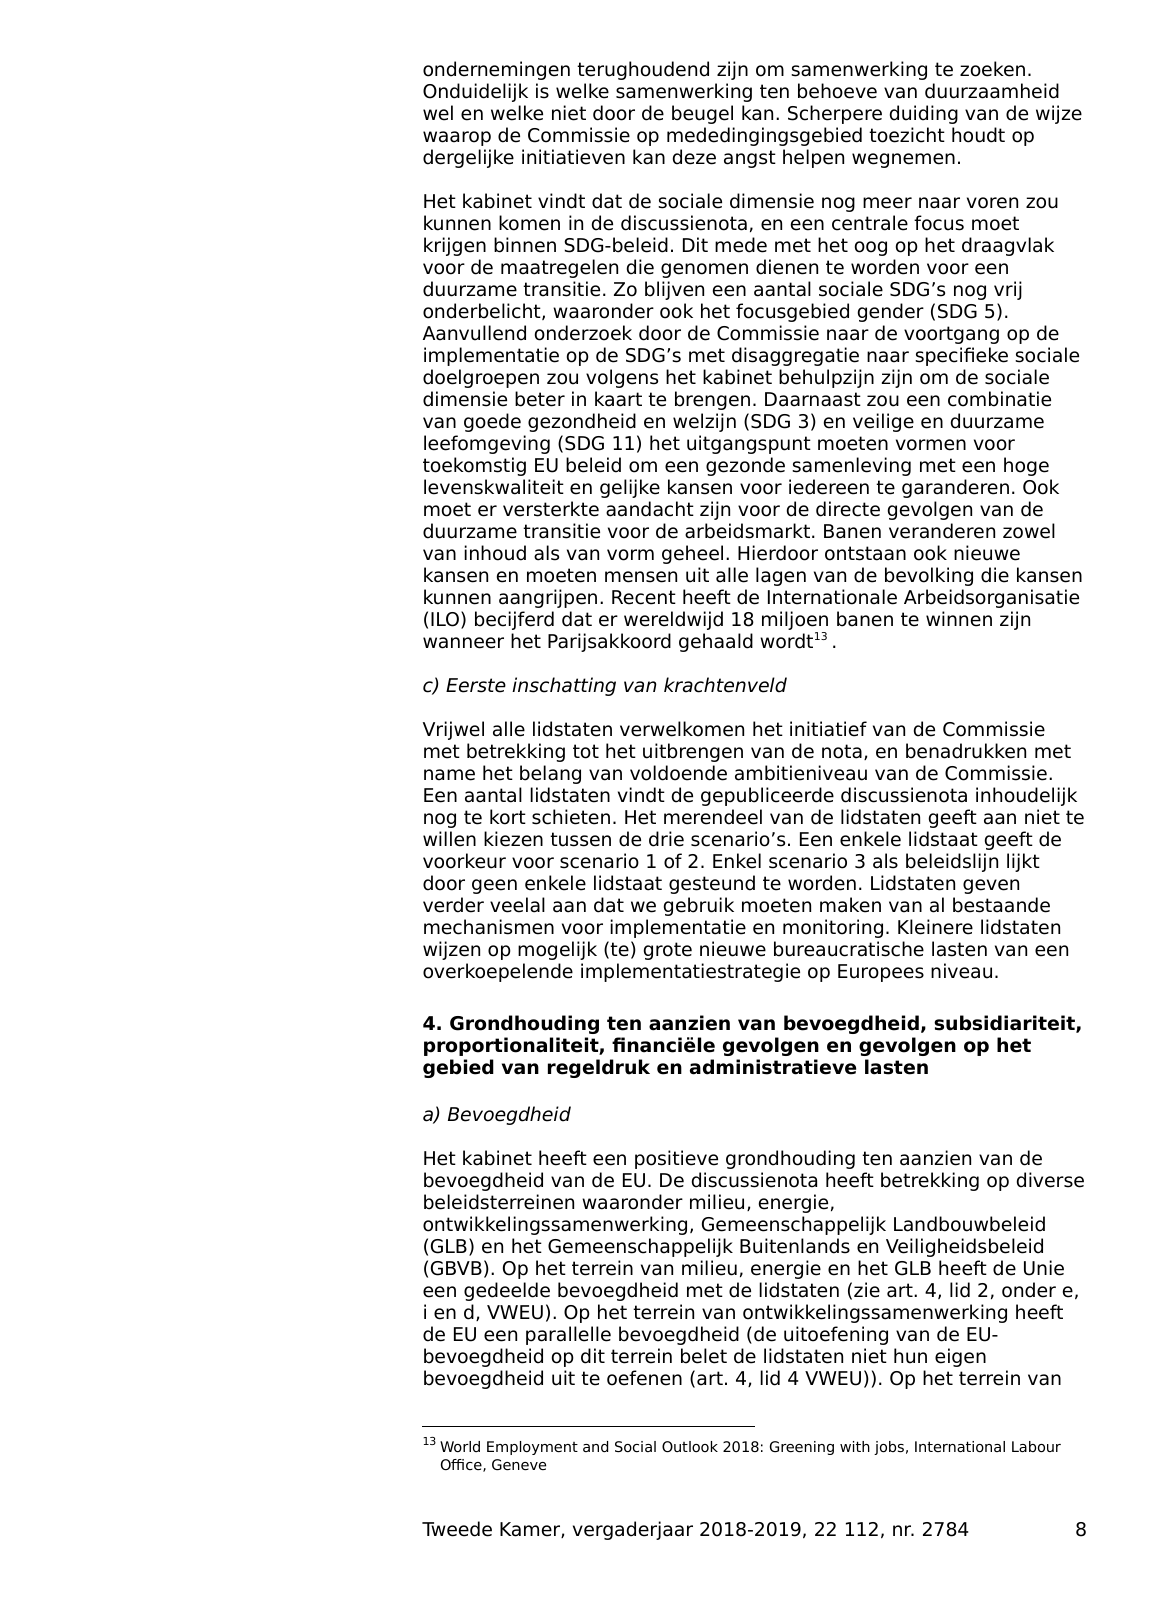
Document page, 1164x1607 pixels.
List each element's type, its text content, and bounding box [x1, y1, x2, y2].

text ondernemingen terughoudend zijn om samenwerking te zoeken. Onduidelijk is welke samenwerking ten behoeve van duurzaamheid wel en welke niet door de beugel kan. Scherpere duiding van de wijze waarop de Commissie op mededingingsgebied toezicht houdt op dergelijke initiatieven kan deze angst helpen wegnemen. [422, 59, 1087, 169]
text Vrijwel alle lidstaten verwelkomen het initiatief van de Commissie met betrekking tot het uitbrengen van de nota, en benadrukken met name het belang van voldoende ambitieniveau van de Commissie. Een aantal lidstaten vindt de gepubliceerde discussienota inhoudelijk nog te kort schieten. Het merendeel van de lidstaten geeft aan niet te willen kiezen tussen de drie scenario’s. Een enkele lidstaat geeft de voorkeur voor scenario 1 of 2. Enkel scenario 3 als beleidslijn lijkt door geen enkele lidstaat gesteund te worden. Lidstaten geven verder veelal aan dat we gebruik moeten maken van al bestaande mechanismen voor implementatie en monitoring. Kleinere lidstaten wijzen op mogelijk (te) grote nieuwe bureaucratische lasten van een overkoepelende implementatiestrategie op Europees niveau. [422, 719, 1087, 983]
text Het kabinet heeft een positieve grondhouding ten aanzien van de bevoegdheid van de EU. De discussienota heeft betrekking op diverse beleidsterreinen waaronder milieu, energie, ontwikkelingssamenwerking, Gemeenschappelijk Landbouwbeleid (GLB) en het Gemeenschappelijk Buitenlands en Veiligheidsbeleid (GBVB). Op het terrein van milieu, energie en het GLB heeft de Unie een gedeelde bevoegdheid met de lidstaten (zie art. 4, lid 2, onder e, i en d, VWEU). Op het terrein van ontwikkelingssamenwerking heeft de EU een parallelle bevoegdheid (de uitoefening van de EU-bevoegdheid op dit terrein belet de lidstaten niet hun eigen bevoegdheid uit te oefenen (art. 4, lid 4 VWEU)). Op het terrein van [422, 1148, 1087, 1390]
text Het kabinet vindt dat de sociale dimensie nog meer naar voren zou kunnen komen in de discussienota, en een centrale focus moet krijgen binnen SDG-beleid. Dit mede met het oog op het draagvlak voor de maatregelen die genomen dienen te worden voor een duurzame transitie. Zo blijven een aantal sociale SDG’s nog vrij onderbelicht, waaronder ook het focusgebied gender (SDG 5). Aanvullend onderzoek door de Commissie naar de voortgang op de implementatie op de SDG’s met disaggregatie naar specifieke sociale doelgroepen zou volgens het kabinet behulpzijn zijn om de sociale dimensie beter in kaart te brengen. Daarnaast zou een combinatie van goede gezondheid en welzijn (SDG 3) en veilige en duurzame leefomgeving (SDG 11) het uitgangspunt moeten vormen voor toekomstig EU beleid om een gezonde samenleving met een hoge levenskwaliteit en gelijke kansen voor iedereen te garanderen. Ook moet er versterkte aandacht zijn voor de directe gevolgen van de duurzame transitie voor de arbeidsmarkt. Banen veranderen zowel van inhoud als van vorm geheel. Hierdoor ontstaan ook nieuwe kansen en moeten mensen uit alle lagen van de bevolking die kansen kunnen aangrijpen. Recent heeft de Internationale Arbeidsorganisatie (ILO) becijferd dat er wereldwijd 18 miljoen banen te winnen zijn wanneer het Parijsakkoord gehaald wordt. [422, 191, 1087, 653]
subtitle c) Eerste inschatting van krachtenveld [422, 675, 1087, 697]
subtitle 4. Grondhouding ten aanzien van bevoegdheid, subsidiariteit, proportionaliteit, financiële gevolgen en gevolgen op het gebied van regeldruk en administratieve lasten [422, 1013, 1087, 1079]
text World Employment and Social Outlook 2018: Greening with jobs, International Labour Office, Geneve [422, 1435, 1087, 1474]
subtitle a) Bevoegdheid [422, 1104, 1087, 1126]
